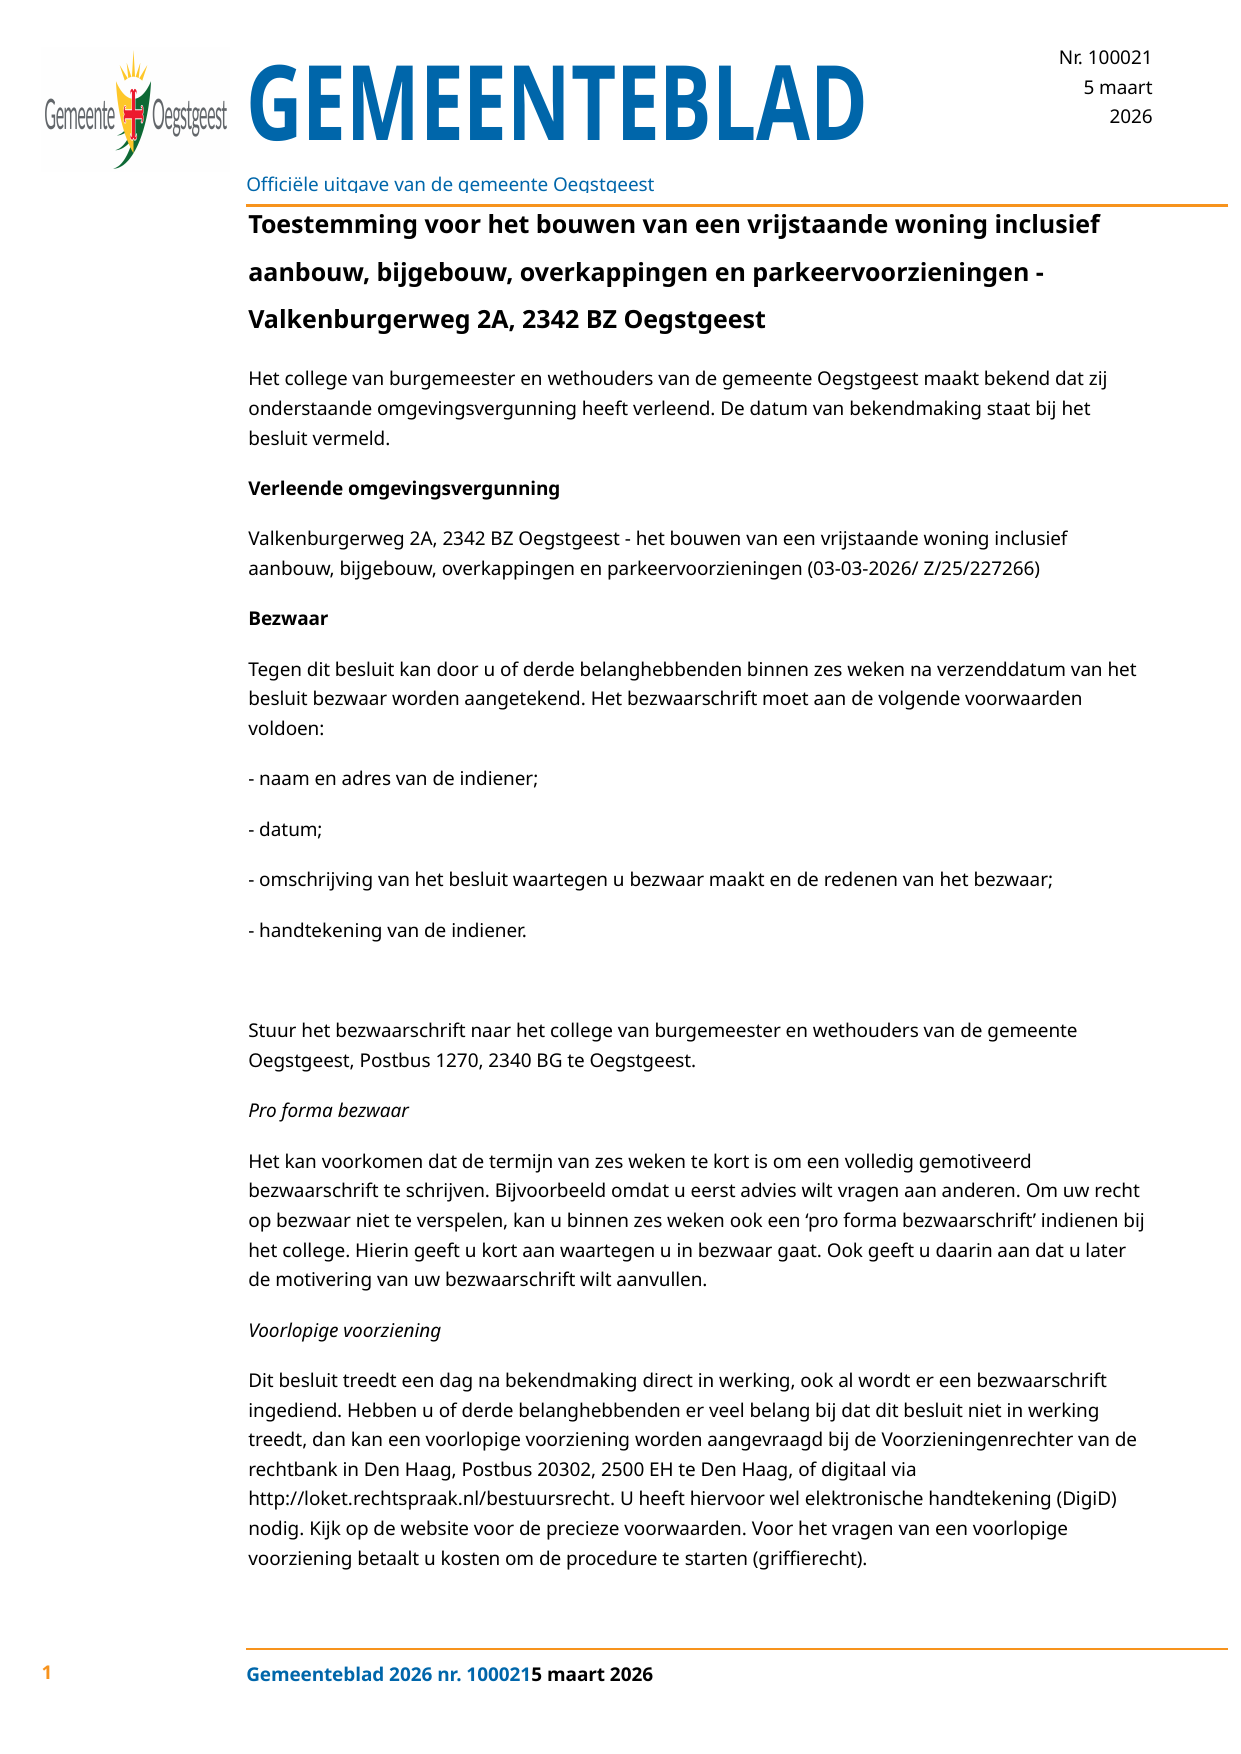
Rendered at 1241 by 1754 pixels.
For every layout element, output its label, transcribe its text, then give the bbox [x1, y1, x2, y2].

text Het kan voorkomen dat de termijn van zes weken te kort is om een volledig gemotiveerd bezwaarschrift te schrijven. Bijvoorbeeld omdat u eerst advies wilt vragen aan anderen. Om uw recht op bezwaar niet te verspelen, kan u binnen zes weken ook een ‘pro forma bezwaarschrift’ indienen bij het college. Hierin geeft u kort aan waartegen u in bezwaar gaat. Ook geeft u daarin aan dat u later de motivering van uw bezwaarschrift wilt aanvullen. [248, 1148, 1152, 1292]
picture [41, 47, 231, 172]
text - naam en adres van de indiener; [248, 766, 1152, 791]
text Toestemming voor het bouwen van een vrijstaande woning inclusief aanbouw, bijgebouw, overkappingen en parkeervoorzieningen - Valkenburgerweg 2A, 2342 BZ Oegstgeest [248, 207, 1152, 336]
text Pro forma bezwaar [248, 1098, 1152, 1123]
text Het college van burgemeester en wethouders van de gemeente Oegstgeest maakt bekend dat zij onderstaande omgevingsvergunning heeft verleend. De datum van bekendmaking staat bij het besluit vermeld. [248, 366, 1152, 450]
text Verleende omgevingsvergunning [248, 475, 1152, 501]
text Tegen dit besluit kan door u of derde belanghebbenden binnen zes weken na verzenddatum van het besluit bezwaar worden aangetekend. Het bezwaarschrift moet aan de volgende voorwaarden voldoen: [248, 656, 1152, 741]
text - datum; [248, 816, 1152, 842]
text Stuur het bezwaarschrift naar het college van burgemeester en wethouders van de gemeente Oegstgeest, Postbus 1270, 2340 BG te Oegstgeest. [248, 1018, 1152, 1073]
text Valkenburgerweg 2A, 2342 BZ Oegstgeest - het bouwen van een vrijstaande woning inclusief aanbouw, bijgebouw, overkappingen en parkeervoorzieningen (03-03-2026/ Z/25/227266) [248, 526, 1152, 581]
text Bezwaar [248, 606, 1152, 631]
text - handtekening van de indiener. [248, 917, 1152, 942]
text Dit besluit treedt een dag na bekendmaking direct in werking, ook al wordt er een bezwaarschrift ingediend. Hebben u of derde belanghebbenden er veel belang bij dat dit besluit niet in werking treedt, dan kan een voorlopige voorziening worden aangevraagd bij de Voorzieningenrechter van de rechtbank in Den Haag, Postbus 20302, 2500 EH te Den Haag, of digitaal via http://loket.rechtspraak.nl/bestuursrecht. U heeft hiervoor wel elektronische handtekening (DigiD) nodig. Kijk op de website voor de precieze voorwaarden. Voor het vragen van een voorlopige voorziening betaalt u kosten om de procedure te starten (griffierecht). [248, 1367, 1152, 1570]
text Voorlopige voorziening [248, 1317, 1152, 1342]
text - omschrijving van het besluit waartegen u bezwaar maakt en de redenen van het bezwaar; [248, 866, 1152, 892]
